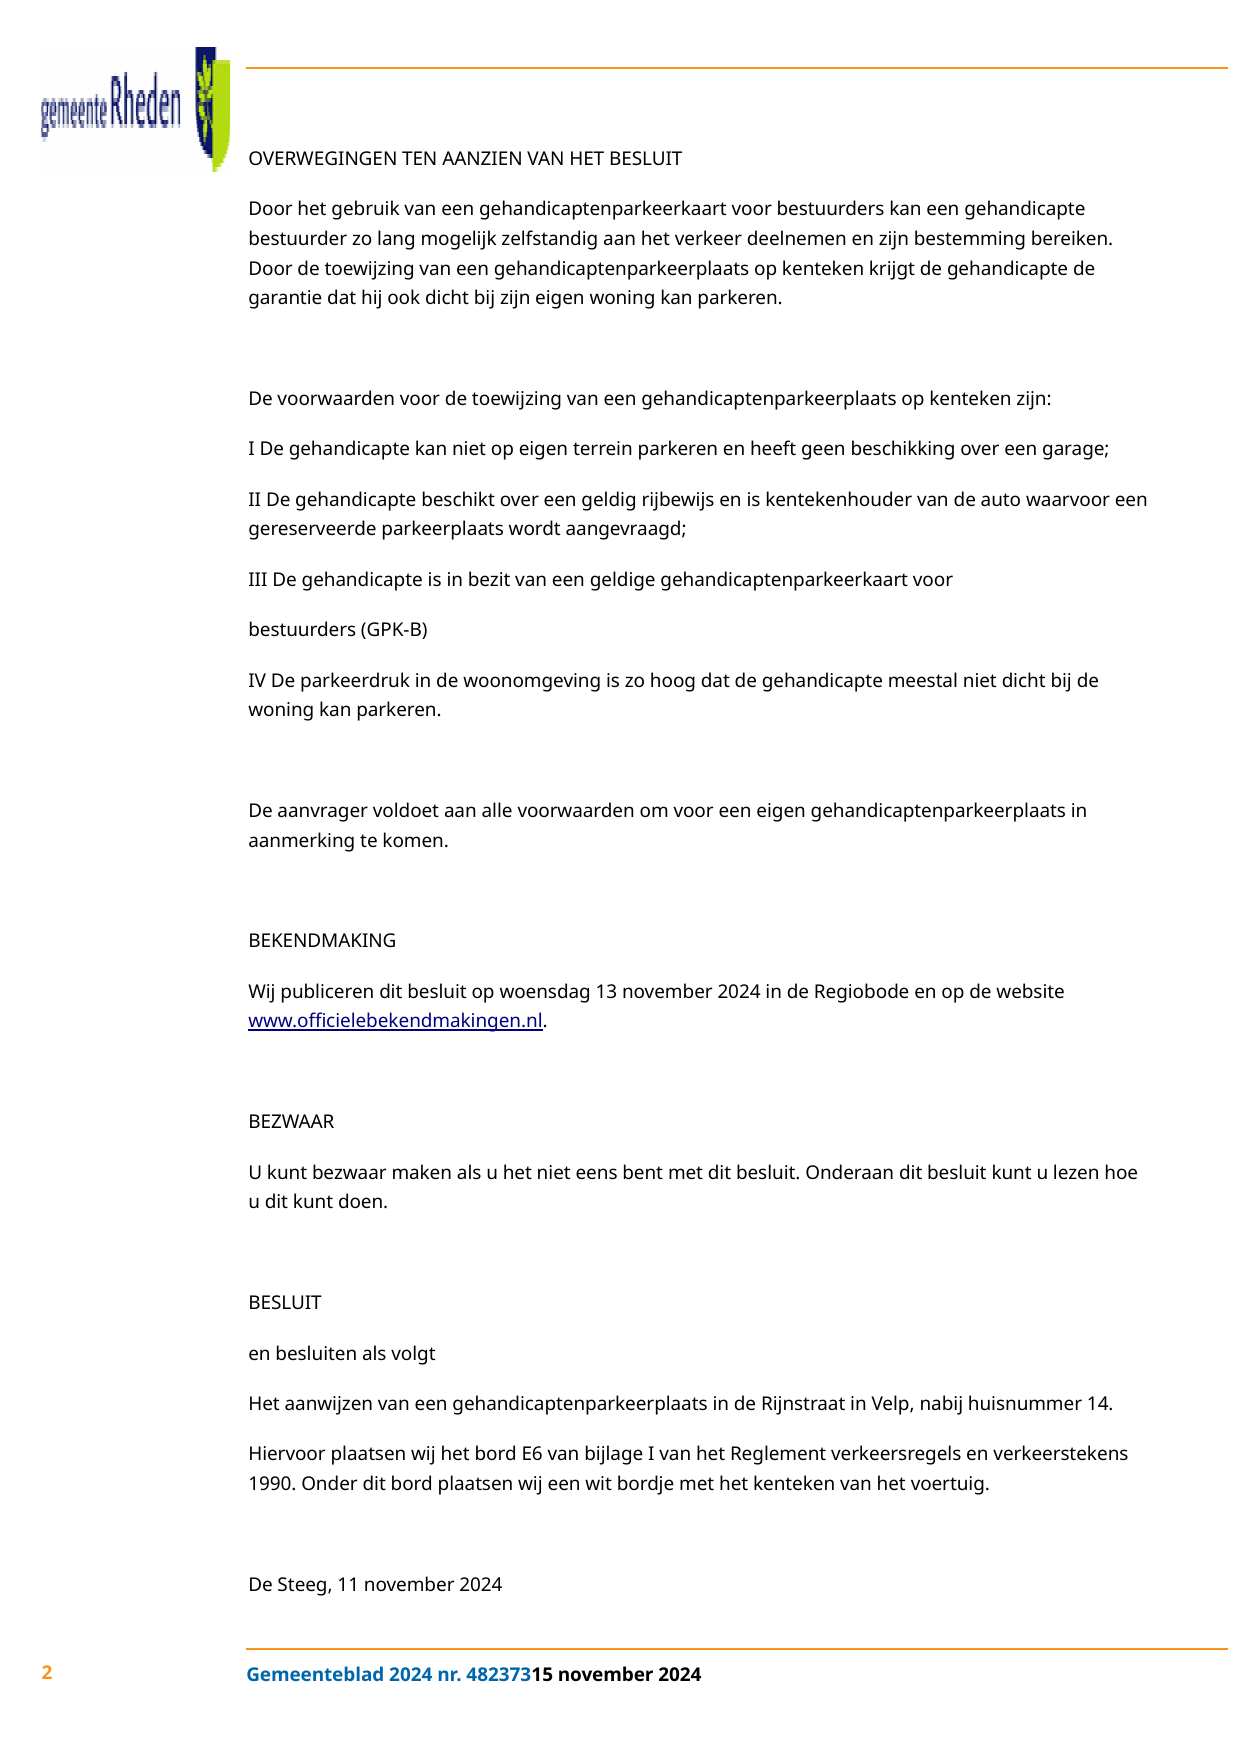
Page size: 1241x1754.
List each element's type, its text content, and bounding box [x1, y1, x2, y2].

text Het aanwijzen van een gehandicaptenparkeerplaats in de Rijnstraat in Velp, nabij huisnummer 14. [248, 1390, 1152, 1416]
text Wij publiceren dit besluit op woensdag 13 november 2024 in de Regiobode en op de website www.officielebekendmakingen.nl. [248, 978, 1152, 1033]
text De aanvrager voldoet aan alle voorwaarden om voor een eigen gehandicaptenparkeerplaats in aanmerking te komen. [248, 797, 1152, 853]
text bestuurders (GPK-B) [248, 616, 1152, 642]
text BEZWAAR [248, 1108, 1152, 1134]
text U kunt bezwaar maken als u het niet eens bent met dit besluit. Onderaan dit besluit kunt u lezen hoe u dit kunt doen. [248, 1159, 1152, 1214]
text Hiervoor plaatsen wij het bord E6 van bijlage I van het Reglement verkeersregels en verkeerstekens 1990. Onder dit bord plaatsen wij een wit bordje met het kenteken van het voertuig. [248, 1441, 1152, 1496]
picture [41, 47, 231, 172]
text De voorwaarden voor de toewijzing van een gehandicaptenparkeerplaats op kenteken zijn: [248, 385, 1152, 411]
text en besluiten als volgt [248, 1340, 1152, 1366]
text II De gehandicapte beschikt over een geldig rijbewijs en is kentekenhouder van de auto waarvoor een gereserveerde parkeerplaats wordt aangevraagd; [248, 486, 1152, 541]
text BEKENDMAKING [248, 928, 1152, 953]
text I De gehandicapte kan niet op eigen terrein parkeren en heeft geen beschikking over een garage; [248, 436, 1152, 461]
text De Steeg, 11 november 2024 [248, 1571, 1152, 1597]
text OVERWEGINGEN TEN AANZIEN VAN HET BESLUIT [248, 145, 1152, 171]
text BESLUIT [248, 1289, 1152, 1315]
text IV De parkeerdruk in de woonomgeving is zo hoog dat de gehandicapte meestal niet dicht bij de woning kan parkeren. [248, 667, 1152, 722]
text Door het gebruik van een gehandicaptenparkeerkaart voor bestuurders kan een gehandicapte bestuurder zo lang mogelijk zelfstandig aan het verkeer deelnemen en zijn bestemming bereiken. Door de toewijzing van een gehandicaptenparkeerplaats op kenteken krijgt de gehandicapte de garantie dat hij ook dicht bij zijn eigen woning kan parkeren. [248, 196, 1152, 310]
text III De gehandicapte is in bezit van een geldige gehandicaptenparkeerkaart voor [248, 566, 1152, 592]
